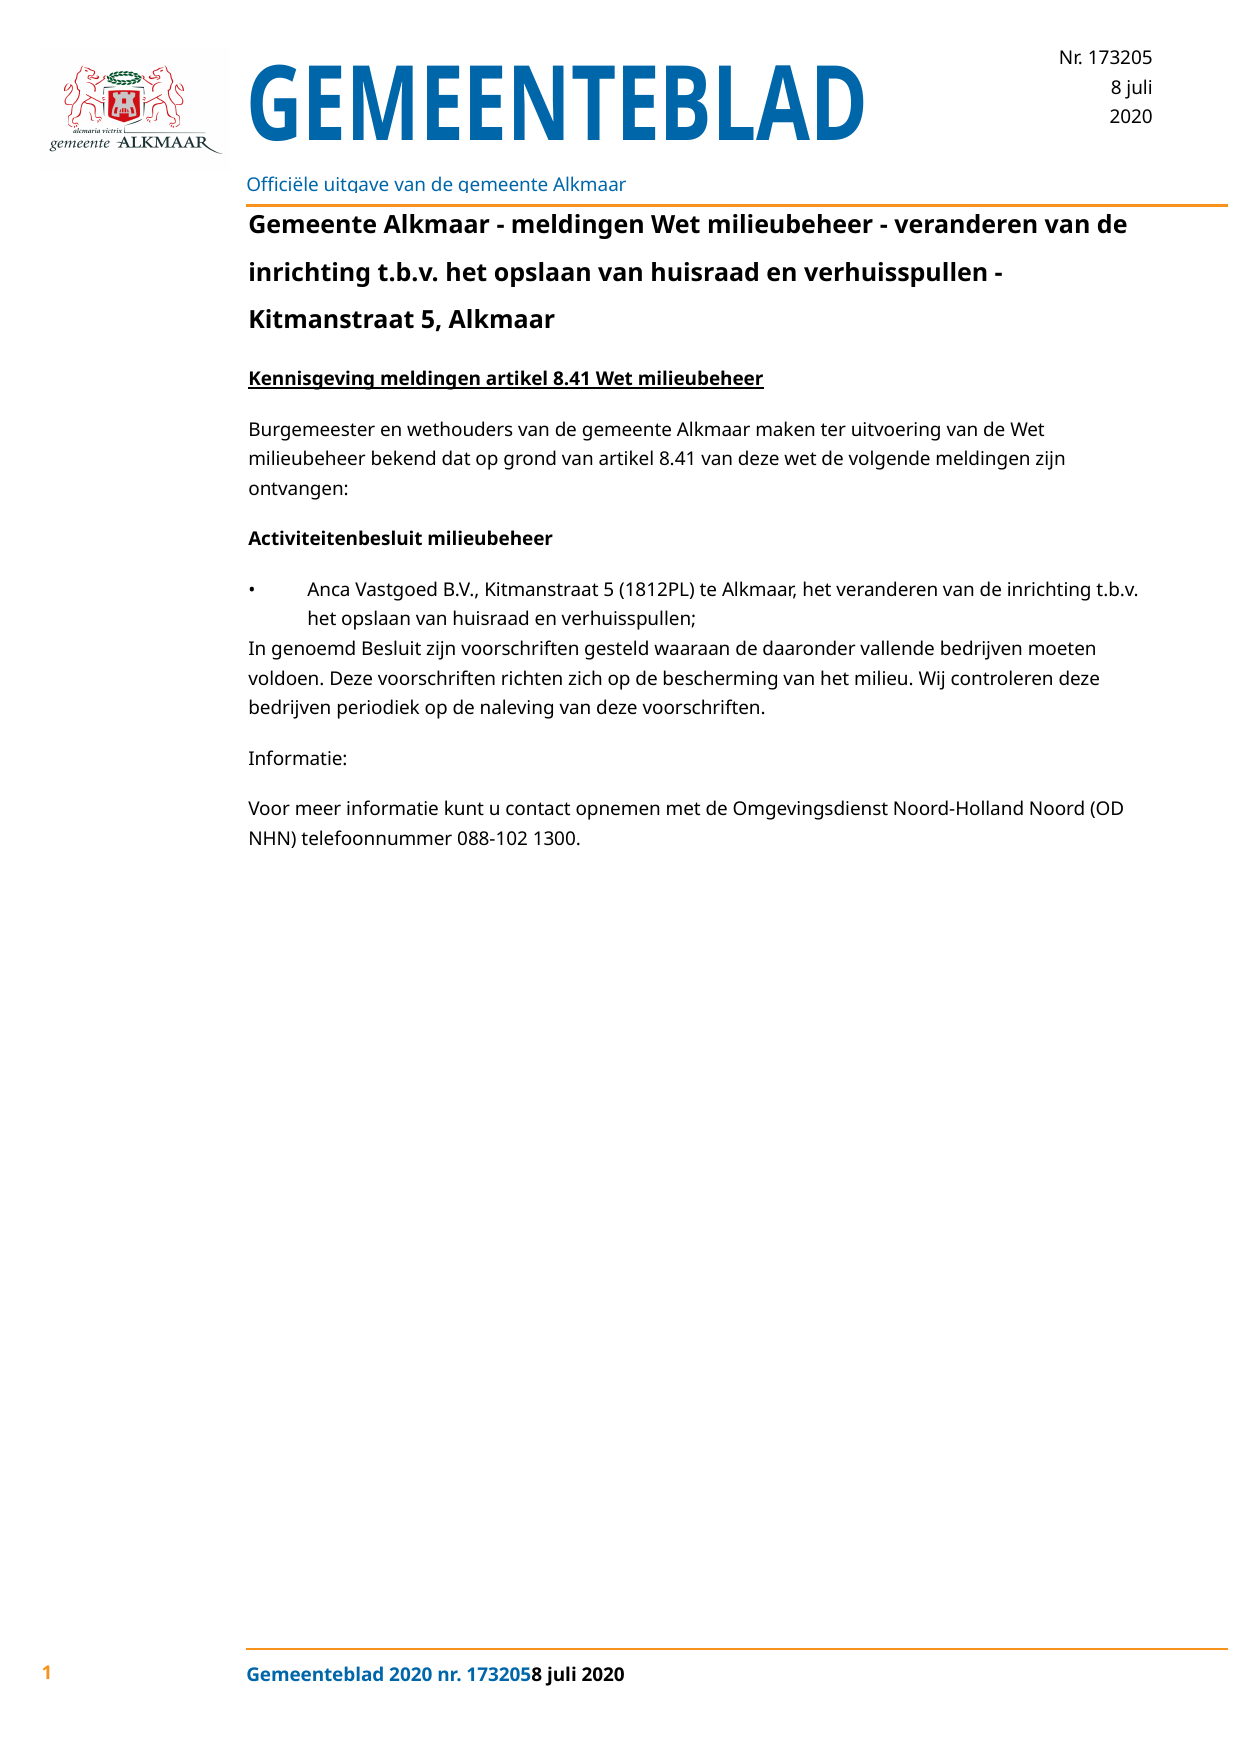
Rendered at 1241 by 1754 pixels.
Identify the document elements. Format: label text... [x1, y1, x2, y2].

text Voor meer informatie kunt u contact opnemen met de Omgevingsdienst Noord-Holland Noord (OD NHN) telefoonnummer 088-102 1300. [248, 795, 1152, 850]
text Activiteitenbesluit milieubeheer [248, 526, 1152, 551]
text Informatie: [248, 745, 1152, 770]
text Kennisgeving meldingen artikel 8.41 Wet milieubeheer [248, 366, 1152, 391]
list Anca Vastgoed B.V., Kitmanstraat 5 (1812PL) te Alkmaar, het veranderen van de inrichting t.b.v. het opslaan van huisraad en verhuisspullen; [248, 576, 1152, 631]
text In genoemd Besluit zijn voorschriften gesteld waaraan de daaronder vallende bedrijven moeten voldoen. Deze voorschriften richten zich op de bescherming van het milieu. Wij controleren deze bedrijven periodiek op de naleving van deze voorschriften. [248, 635, 1152, 720]
text Gemeente Alkmaar - meldingen Wet milieubeheer - veranderen van de inrichting t.b.v. het opslaan van huisraad en verhuisspullen - Kitmanstraat 5, Alkmaar [248, 207, 1152, 336]
text Burgemeester en wethouders van de gemeente Alkmaar maken ter uitvoering van de Wet milieubeheer bekend dat op grond van artikel 8.41 van deze wet de volgende meldingen zijn ontvangen: [248, 416, 1152, 501]
picture [41, 47, 231, 172]
